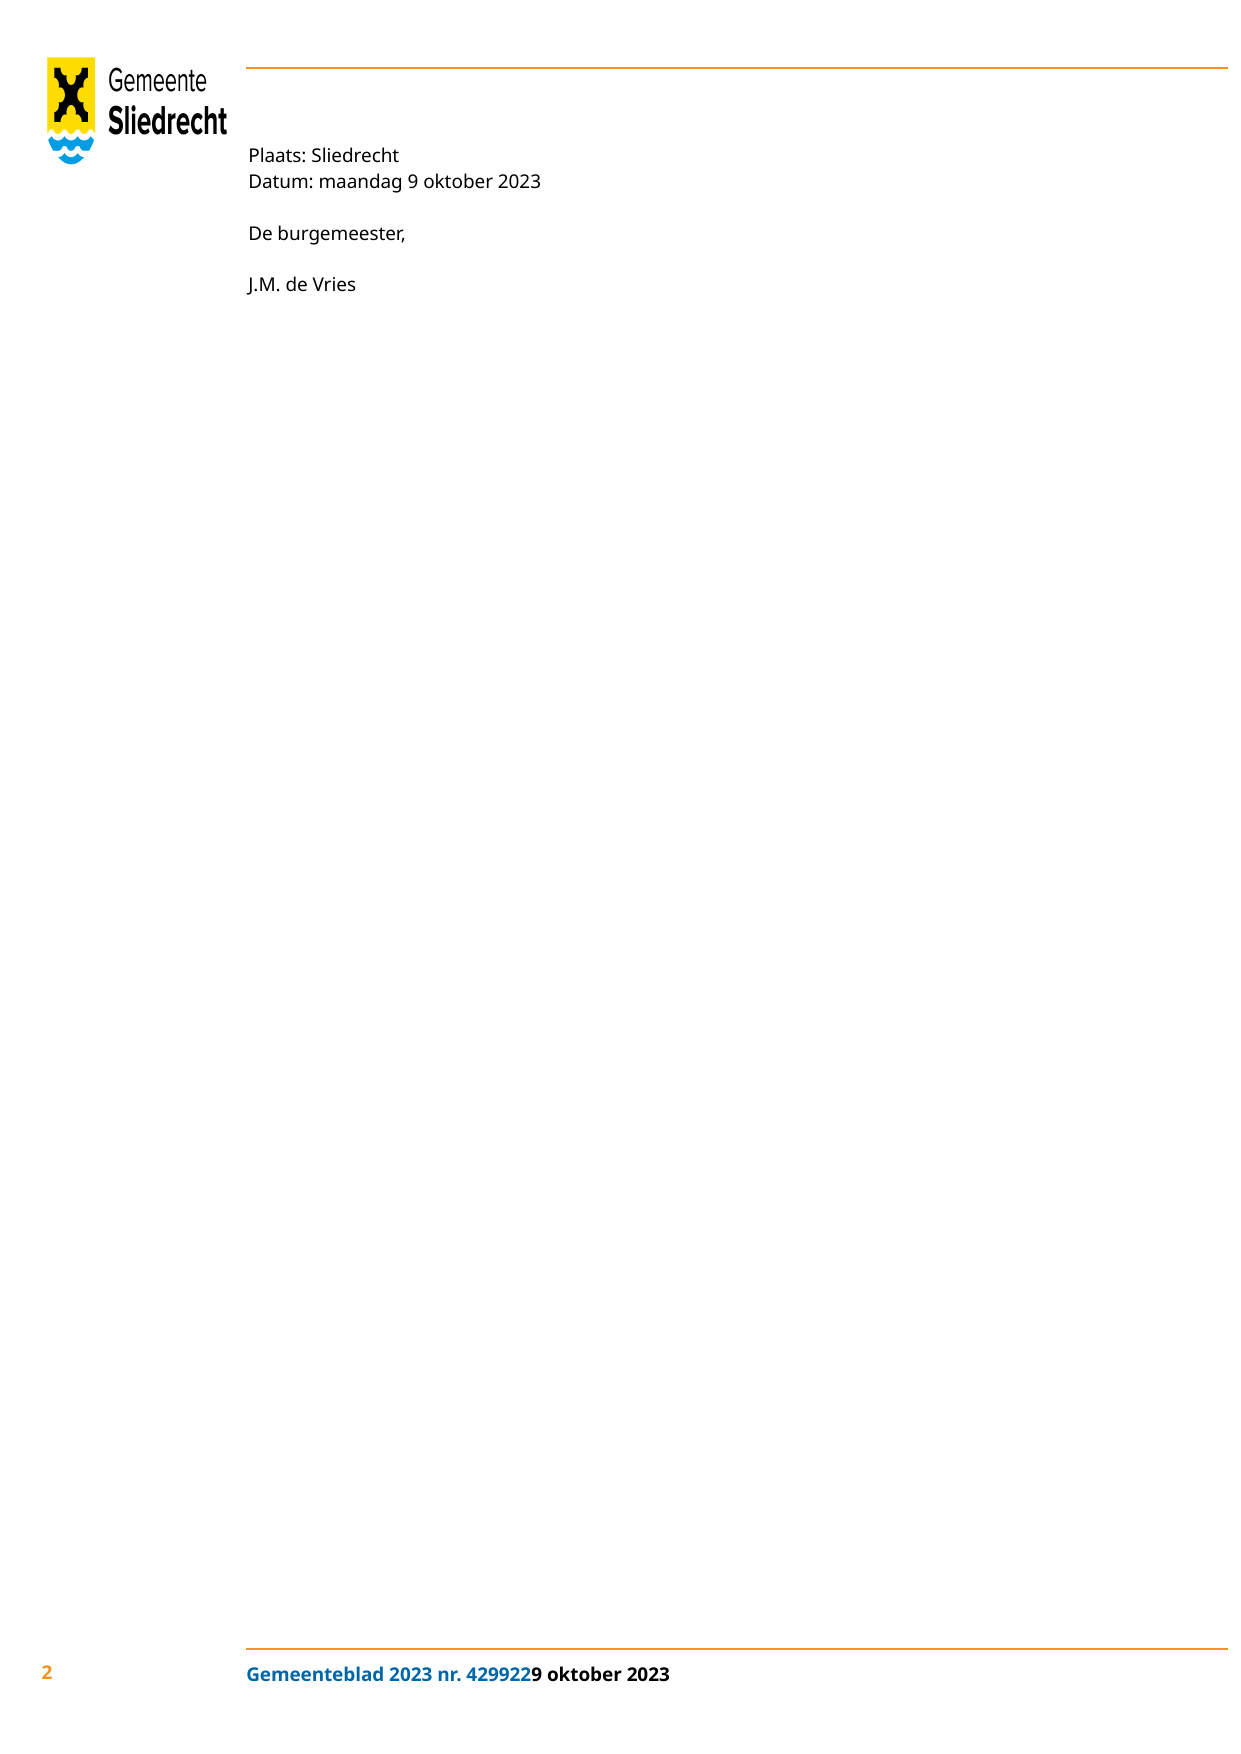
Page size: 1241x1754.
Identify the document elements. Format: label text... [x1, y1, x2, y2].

text Plaats: Sliedrecht [248, 143, 1152, 168]
text Datum: maandag 9 oktober 2023 [248, 168, 1152, 194]
text De burgemeester, [248, 220, 1152, 246]
picture [41, 47, 231, 172]
text J.M. de Vries [248, 271, 1152, 297]
